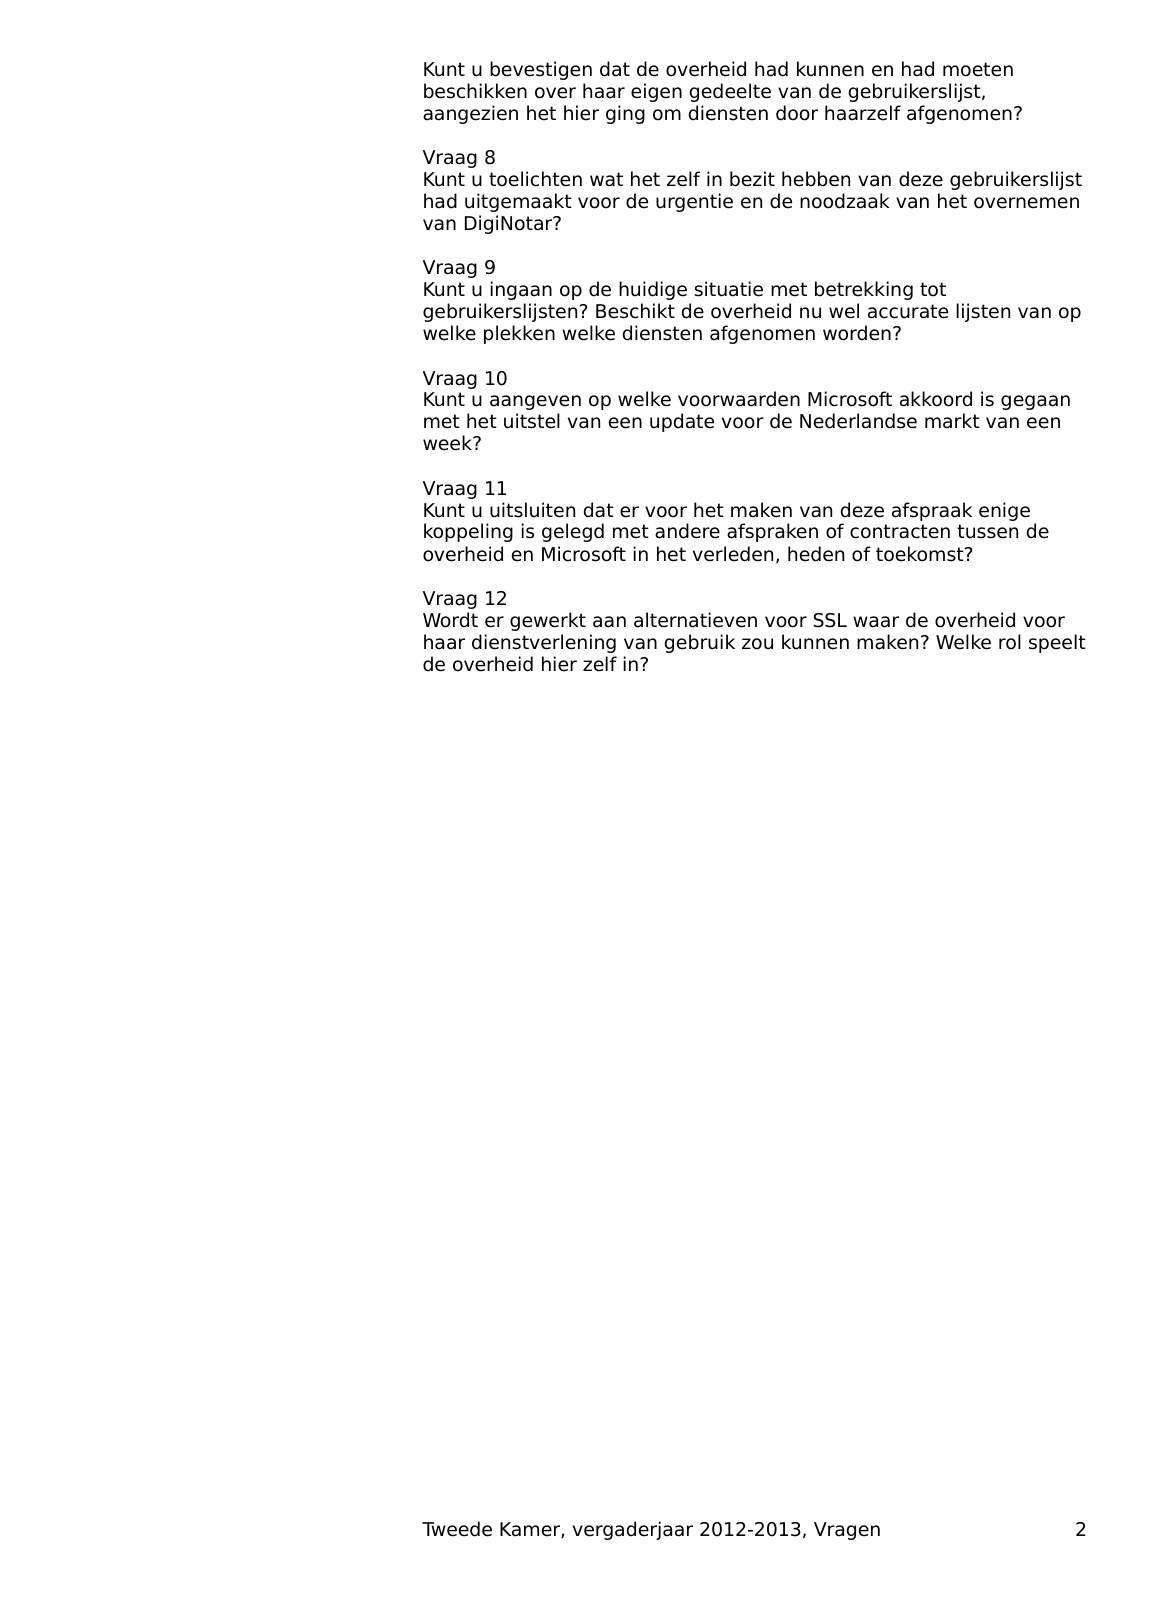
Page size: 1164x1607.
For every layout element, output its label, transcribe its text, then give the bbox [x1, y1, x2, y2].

text Kunt u toelichten wat het zelf in bezit hebben van deze gebruikerslijst had uitgemaakt voor de urgentie en de noodzaak van het overnemen van DigiNotar? [422, 169, 1087, 235]
text Vraag 10 [422, 367, 1087, 389]
text Vraag 8 [422, 147, 1087, 169]
text Kunt u ingaan op de huidige situatie met betrekking tot gebruikerslijsten? Beschikt de overheid nu wel accurate lijsten van op welke plekken welke diensten afgenomen worden? [422, 279, 1087, 345]
text Vraag 11 [422, 477, 1087, 499]
text Kunt u uitsluiten dat er voor het maken van deze afspraak enige koppeling is gelegd met andere afspraken of contracten tussen de overheid en Microsoft in het verleden, heden of toekomst? [422, 499, 1087, 565]
text Vraag 12 [422, 588, 1087, 609]
text Kunt u aangeven op welke voorwaarden Microsoft akkoord is gegaan met het uitstel van een update voor de Nederlandse markt van een week? [422, 389, 1087, 455]
text Vraag 9 [422, 257, 1087, 279]
text Wordt er gewerkt aan alternatieven voor SSL waar de overheid voor haar dienstverlening van gebruik zou kunnen maken? Welke rol speelt de overheid hier zelf in? [422, 609, 1087, 676]
text Kunt u bevestigen dat de overheid had kunnen en had moeten beschikken over haar eigen gedeelte van de gebruikerslijst, aangezien het hier ging om diensten door haarzelf afgenomen? [422, 59, 1087, 125]
